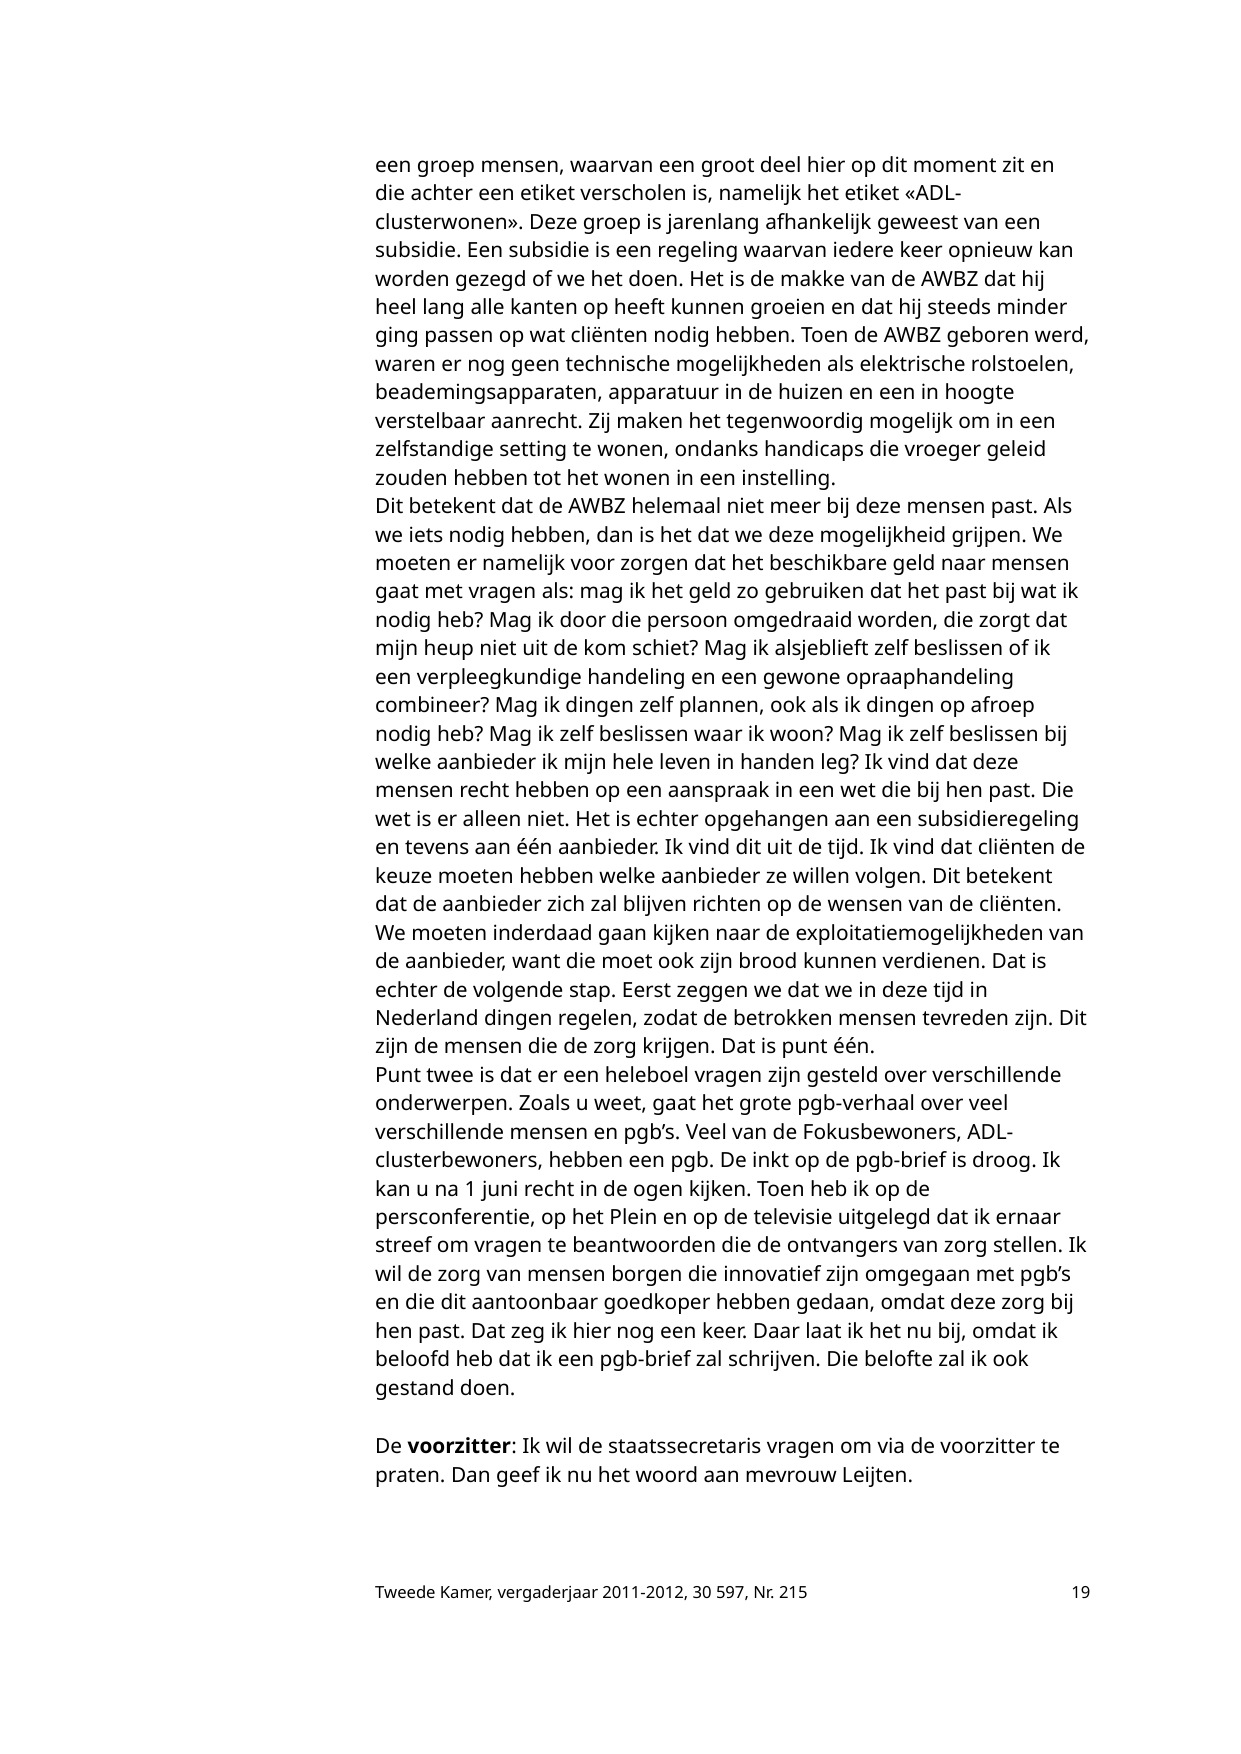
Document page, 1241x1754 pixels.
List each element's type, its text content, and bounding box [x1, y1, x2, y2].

text een groep mensen, waarvan een groot deel hier op dit moment zit en die achter een etiket verscholen is, namelijk het etiket «ADL-clusterwonen». Deze groep is jarenlang afhankelijk geweest van een subsidie. Een subsidie is een regeling waarvan iedere keer opnieuw kan worden gezegd of we het doen. Het is de makke van de AWBZ dat hij heel lang alle kanten op heeft kunnen groeien en dat hij steeds minder ging passen op wat cliënten nodig hebben. Toen de AWBZ geboren werd, waren er nog geen technische mogelijkheden als elektrische rolstoelen, beademingsapparaten, apparatuur in de huizen en een in hoogte verstelbaar aanrecht. Zij maken het tegenwoordig mogelijk om in een zelfstandige setting te wonen, ondanks handicaps die vroeger geleid zouden hebben tot het wonen in een instelling. [375, 150, 1090, 491]
text De voorzitter: Ik wil de staatssecretaris vragen om via de voorzitter te praten. Dan geef ik nu het woord aan mevrouw Leijten. [375, 1431, 1090, 1488]
text Dit betekent dat de AWBZ helemaal niet meer bij deze mensen past. Als we iets nodig hebben, dan is het dat we deze mogelijkheid grijpen. We moeten er namelijk voor zorgen dat het beschikbare geld naar mensen gaat met vragen als: mag ik het geld zo gebruiken dat het past bij wat ik nodig heb? Mag ik door die persoon omgedraaid worden, die zorgt dat mijn heup niet uit de kom schiet? Mag ik alsjeblieft zelf beslissen of ik een verpleegkundige handeling en een gewone opraaphandeling combineer? Mag ik dingen zelf plannen, ook als ik dingen op afroep nodig heb? Mag ik zelf beslissen waar ik woon? Mag ik zelf beslissen bij welke aanbieder ik mijn hele leven in handen leg? Ik vind dat deze mensen recht hebben op een aanspraak in een wet die bij hen past. Die wet is er alleen niet. Het is echter opgehangen aan een subsidieregeling en tevens aan één aanbieder. Ik vind dit uit de tijd. Ik vind dat cliënten de keuze moeten hebben welke aanbieder ze willen volgen. Dit betekent dat de aanbieder zich zal blijven richten op de wensen van de cliënten. We moeten inderdaad gaan kijken naar de exploitatiemogelijkheden van de aanbieder, want die moet ook zijn brood kunnen verdienen. Dat is echter de volgende stap. Eerst zeggen we dat we in deze tijd in Nederland dingen regelen, zodat de betrokken mensen tevreden zijn. Dit zijn de mensen die de zorg krijgen. Dat is punt één. [375, 491, 1090, 1060]
text Punt twee is dat er een heleboel vragen zijn gesteld over verschillende onderwerpen. Zoals u weet, gaat het grote pgb-verhaal over veel verschillende mensen en pgb’s. Veel van de Fokusbewoners, ADL-clusterbewoners, hebben een pgb. De inkt op de pgb-brief is droog. Ik kan u na 1 juni recht in de ogen kijken. Toen heb ik op de persconferentie, op het Plein en op de televisie uitgelegd dat ik ernaar streef om vragen te beantwoorden die de ontvangers van zorg stellen. Ik wil de zorg van mensen borgen die innovatief zijn omgegaan met pgb’s en die dit aantoonbaar goedkoper hebben gedaan, omdat deze zorg bij hen past. Dat zeg ik hier nog een keer. Daar laat ik het nu bij, omdat ik beloofd heb dat ik een pgb-brief zal schrijven. Die belofte zal ik ook gestand doen. [375, 1060, 1090, 1401]
